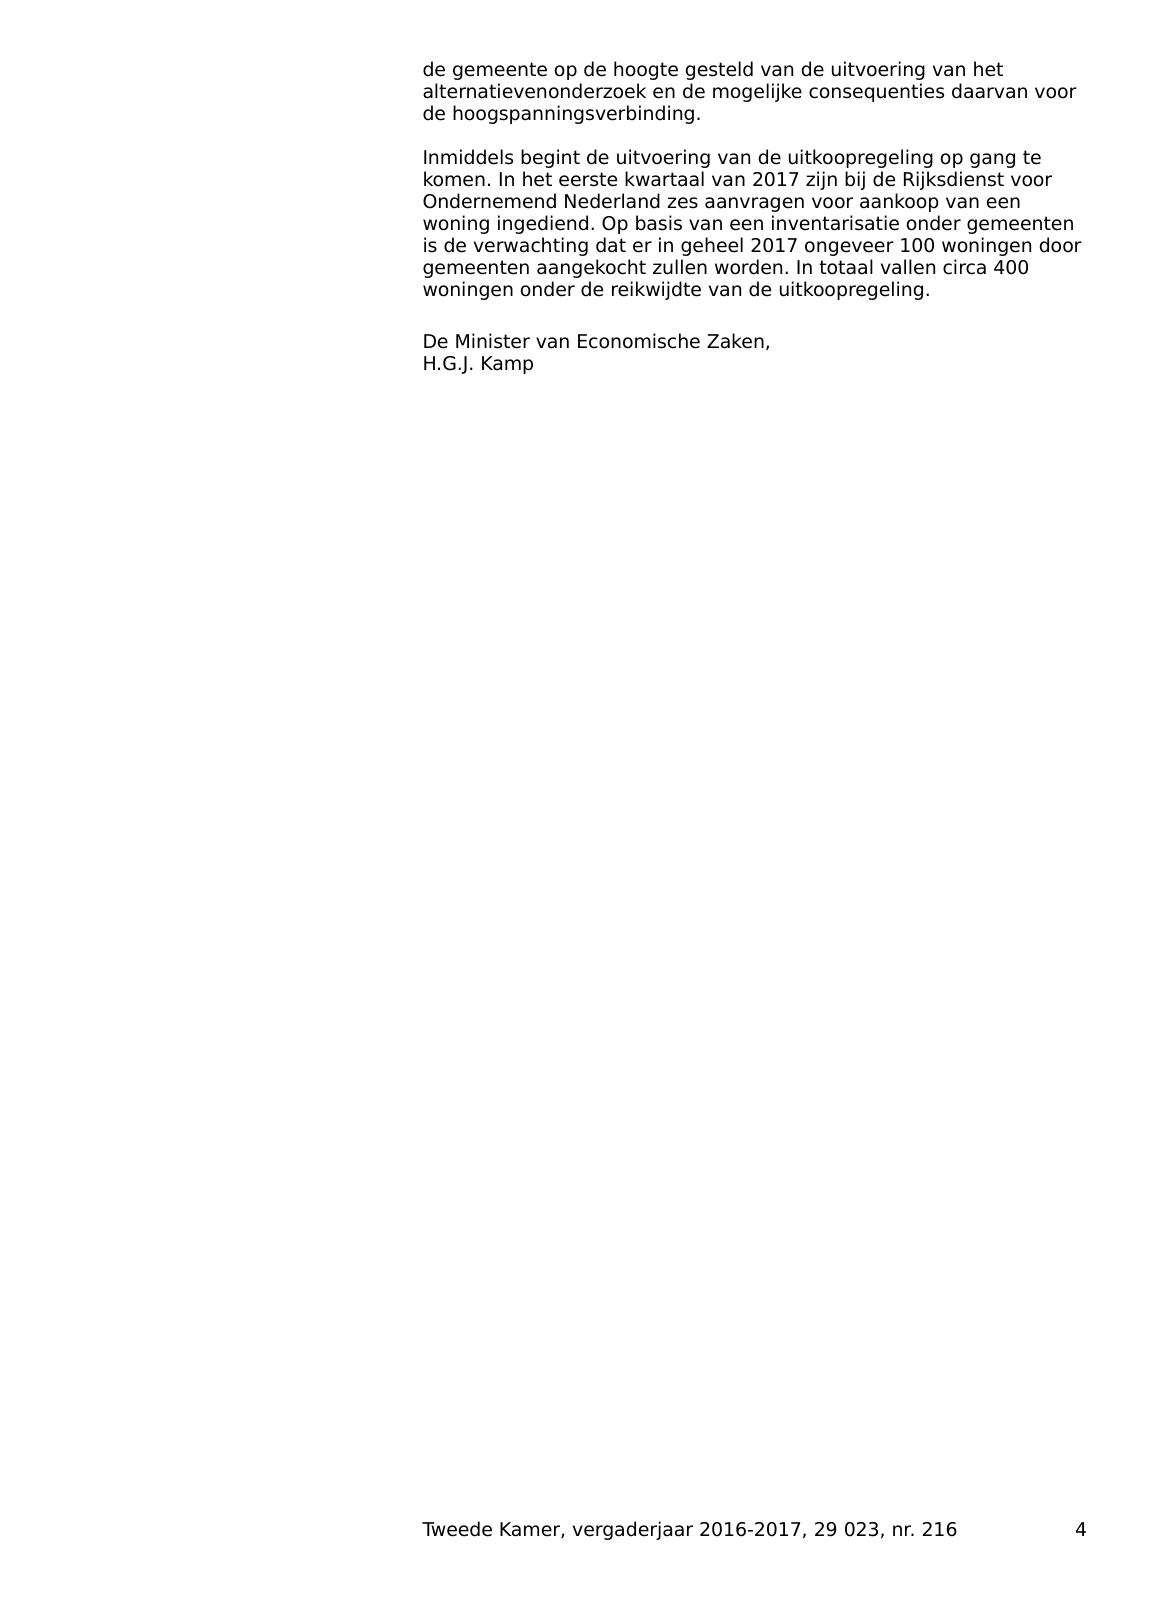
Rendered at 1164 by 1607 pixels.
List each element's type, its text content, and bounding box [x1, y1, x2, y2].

text de gemeente op de hoogte gesteld van de uitvoering van het alternatievenonderzoek en de mogelijke consequenties daarvan voor de hoogspanningsverbinding. [422, 59, 1087, 125]
text De Minister van Economische Zaken, H.G.J. Kamp [422, 331, 1087, 375]
text Inmiddels begint de uitvoering van de uitkoopregeling op gang te komen. In het eerste kwartaal van 2017 zijn bij de Rijksdienst voor Ondernemend Nederland zes aanvragen voor aankoop van een woning ingediend. Op basis van een inventarisatie onder gemeenten is de verwachting dat er in geheel 2017 ongeveer 100 woningen door gemeenten aangekocht zullen worden. In totaal vallen circa 400 woningen onder de reikwijdte van de uitkoopregeling. [422, 147, 1087, 301]
